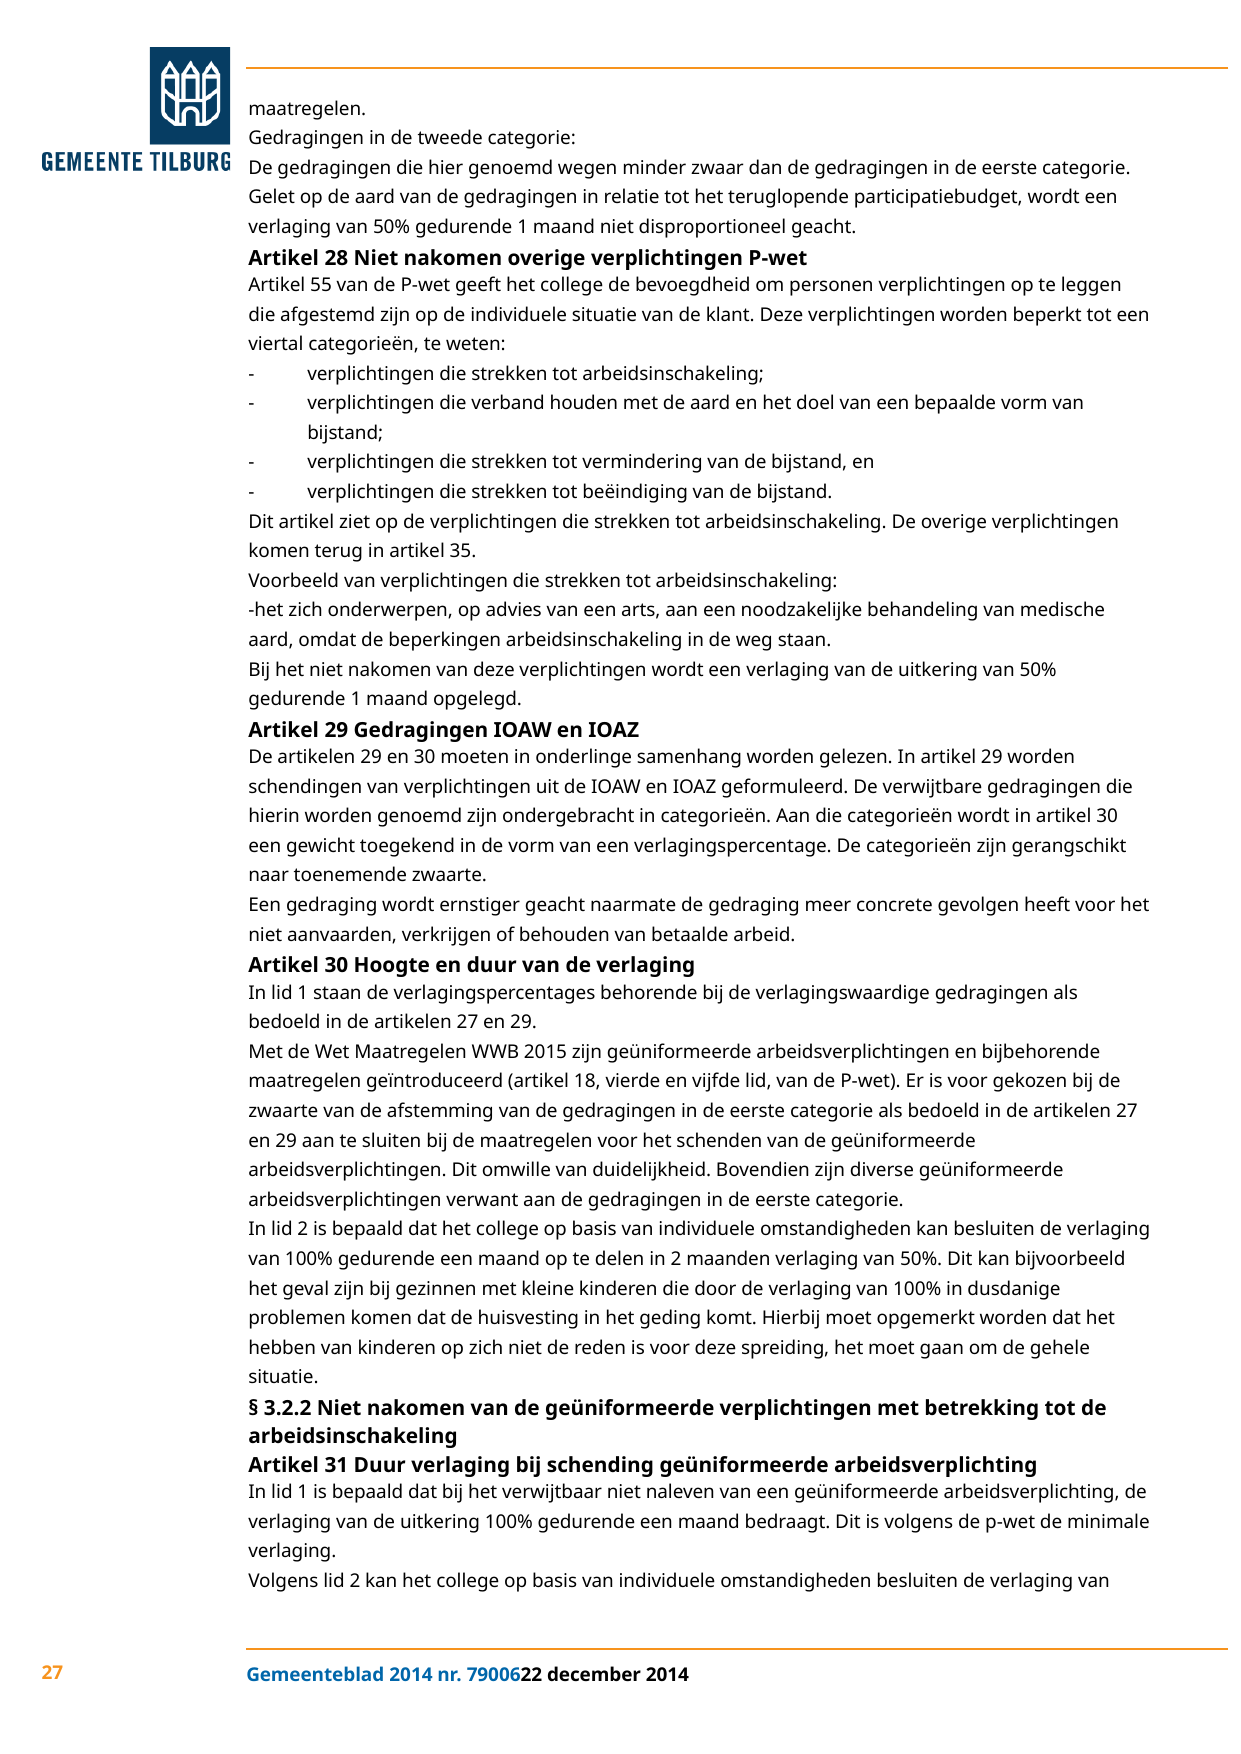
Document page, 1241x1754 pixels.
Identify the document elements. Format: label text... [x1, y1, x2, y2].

text In lid 1 staan de verlagingspercentages behorende bij de verlagingswaardige gedragingen als bedoeld in de artikelen 27 en 29. [248, 979, 1152, 1034]
list verplichtingen die strekken tot arbeidsinschakeling; [248, 360, 1152, 386]
text -het zich onderwerpen, op advies van een arts, aan een noodzakelijke behandeling van medische aard, omdat de beperkingen arbeidsinschakeling in de weg staan. [248, 597, 1152, 652]
text Een gedraging wordt ernstiger geacht naarmate de gedraging meer concrete gevolgen heeft voor het niet aanvaarden, verkrijgen of behouden van betaalde arbeid. [248, 891, 1152, 947]
text De artikelen 29 en 30 moeten in onderlinge samenhang worden gelezen. In artikel 29 worden schendingen van verplichtingen uit de IOAW en IOAZ geformuleerd. De verwijtbare gedragingen die hierin worden genoemd zijn ondergebracht in categorieën. Aan die categorieën wordt in artikel 30 een gewicht toegekend in de vorm van een verlagingspercentage. De categorieën zijn gerangschikt naar toenemende zwaarte. [248, 743, 1152, 887]
text Artikel 29 Gedragingen IOAW en IOAZ [248, 715, 1152, 743]
text Gedragingen in de tweede categorie: [248, 124, 1152, 150]
text Voorbeeld van verplichtingen die strekken tot arbeidsinschakeling: [248, 567, 1152, 593]
text Bij het niet nakomen van deze verplichtingen wordt een verlaging van de uitkering van 50% gedurende 1 maand opgelegd. [248, 656, 1152, 711]
text Artikel 30 Hoogte en duur van de verlaging [248, 950, 1152, 979]
text Volgens lid 2 kan het college op basis van individuele omstandigheden besluiten de verlaging van [248, 1567, 1152, 1593]
text maatregelen. [248, 95, 1152, 121]
text De gedragingen die hier genoemd wegen minder zwaar dan de gedragingen in de eerste categorie. Gelet op de aard van de gedragingen in relatie tot het teruglopende participatiebudget, wordt een verlaging van 50% gedurende 1 maand niet disproportioneel geacht. [248, 154, 1152, 239]
text Artikel 55 van de P-wet geeft het college de bevoegdheid om personen verplichtingen op te leggen die afgestemd zijn op de individuele situatie van de klant. Deze verplichtingen worden beperkt tot een viertal categorieën, te weten: [248, 271, 1152, 356]
text Artikel 28 Niet nakomen overige verplichtingen P-wet [248, 243, 1152, 271]
list verplichtingen die strekken tot vermindering van de bijstand, en [248, 449, 1152, 474]
text Artikel 31 Duur verlaging bij schending geüniformeerde arbeidsverplichting [248, 1450, 1152, 1478]
text In lid 1 is bepaald dat bij het verwijtbaar niet naleven van een geüniformeerde arbeidsverplichting, de verlaging van de uitkering 100% gedurende een maand bedraagt. Dit is volgens de p-wet de minimale verlaging. [248, 1478, 1152, 1563]
text Met de Wet Maatregelen WWB 2015 zijn geüniformeerde arbeidsverplichtingen en bijbehorende maatregelen geïntroduceerd (artikel 18, vierde en vijfde lid, van de P-wet). Er is voor gekozen bij de zwaarte van de afstemming van de gedragingen in de eerste categorie als bedoeld in de artikelen 27 en 29 aan te sluiten bij de maatregelen voor het schenden van de geüniformeerde arbeidsverplichtingen. Dit omwille van duidelijkheid. Bovendien zijn diverse geüniformeerde arbeidsverplichtingen verwant aan de gedragingen in de eerste categorie. [248, 1038, 1152, 1212]
text In lid 2 is bepaald dat het college op basis van individuele omstandigheden kan besluiten de verlaging van 100% gedurende een maand op te delen in 2 maanden verlaging van 50%. Dit kan bijvoorbeeld het geval zijn bij gezinnen met kleine kinderen die door de verlaging van 100% in dusdanige problemen komen dat de huisvesting in het geding komt. Hierbij moet opgemerkt worden dat het hebben van kinderen op zich niet de reden is voor deze spreiding, het moet gaan om de gehele situatie. [248, 1216, 1152, 1389]
text § 3.2.2 Niet nakomen van de geüniformeerde verplichtingen met betrekking tot de arbeidsinschakeling [248, 1393, 1152, 1450]
text Dit artikel ziet op de verplichtingen die strekken tot arbeidsinschakeling. De overige verplichtingen komen terug in artikel 35. [248, 508, 1152, 563]
picture [41, 47, 231, 172]
list verplichtingen die strekken tot beëindiging van de bijstand. [248, 478, 1152, 504]
list verplichtingen die verband houden met de aard en het doel van een bepaalde vorm van bijstand; [248, 389, 1152, 445]
